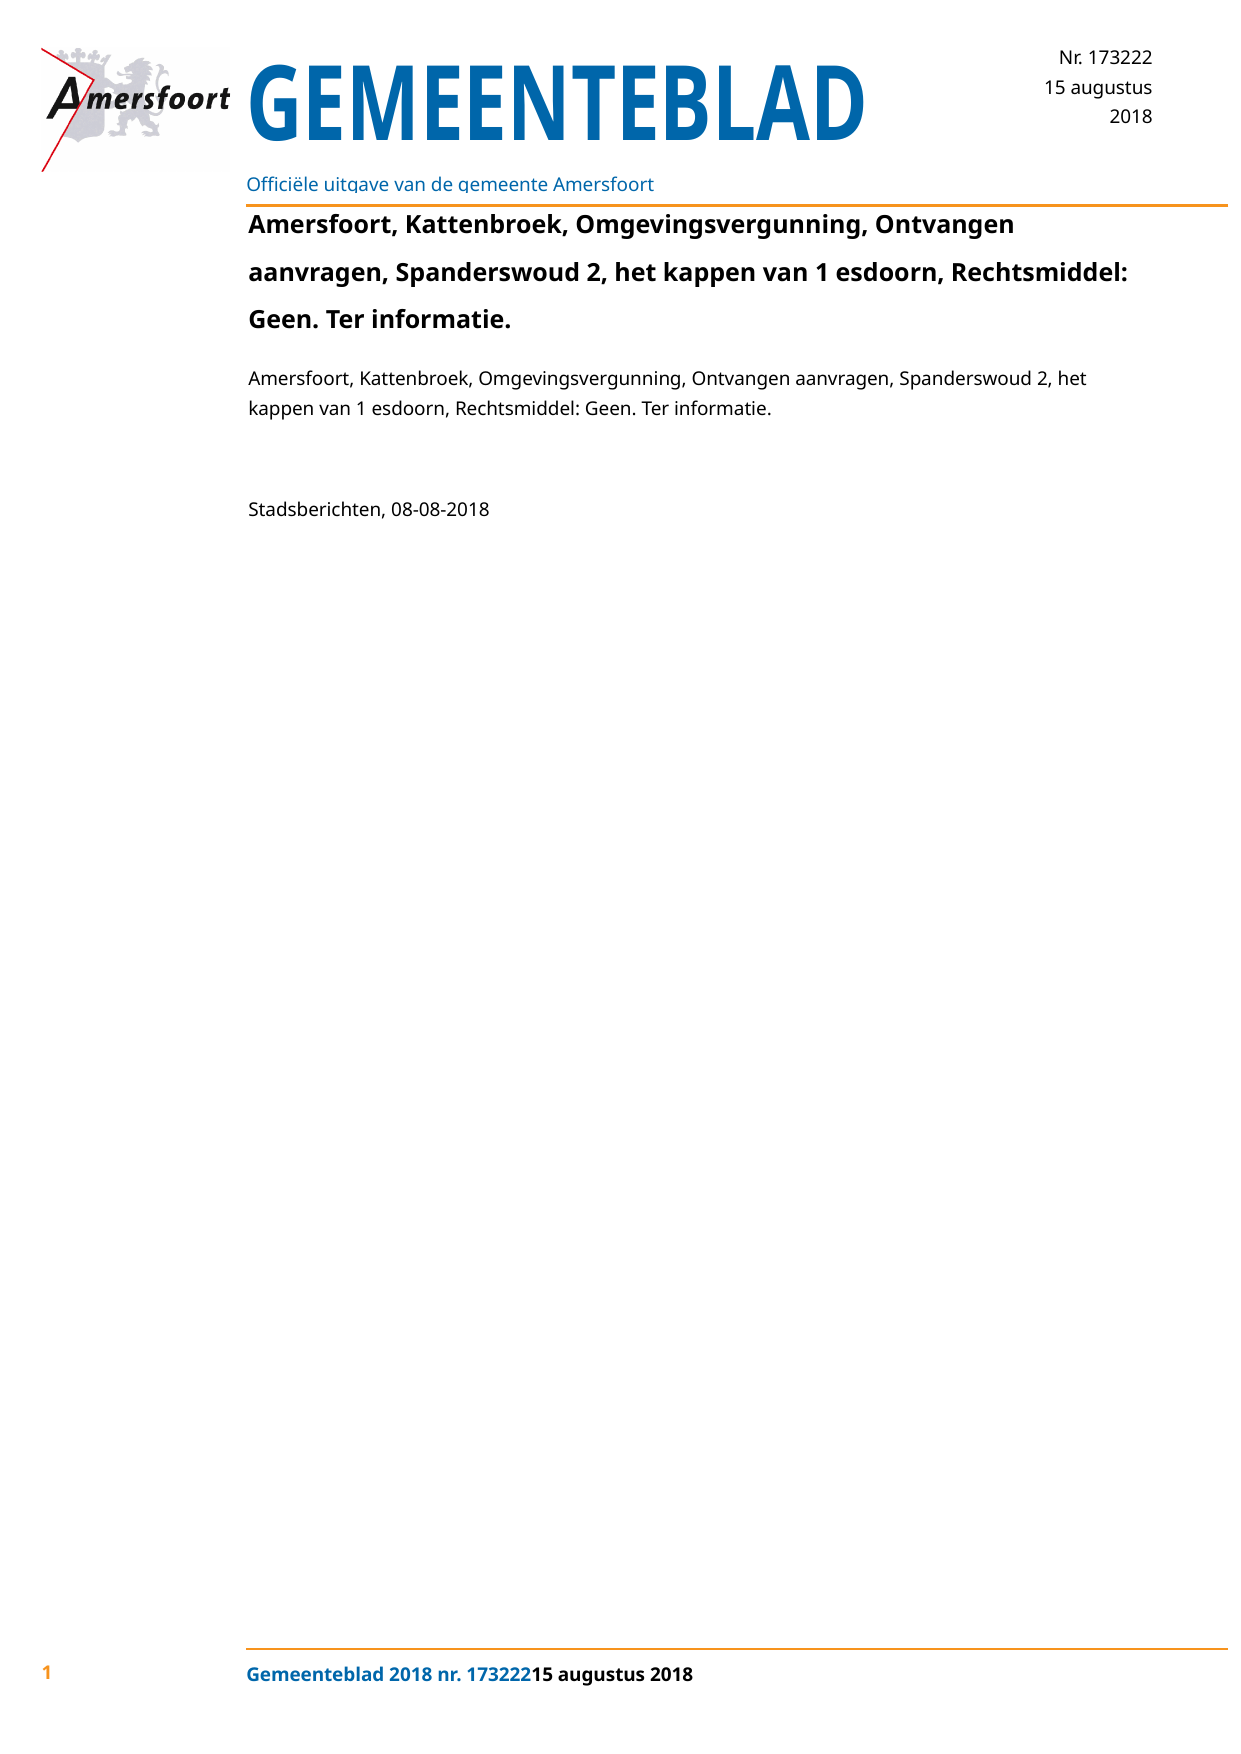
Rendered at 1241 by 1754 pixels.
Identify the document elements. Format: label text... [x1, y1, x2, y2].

picture [41, 47, 231, 172]
text Stadsberichten, 08-08-2018 [248, 496, 1152, 522]
text Amersfoort, Kattenbroek, Omgevingsvergunning, Ontvangen aanvragen, Spanderswoud 2, het kappen van 1 esdoorn, Rechtsmiddel: Geen. Ter informatie. [248, 207, 1152, 336]
text Amersfoort, Kattenbroek, Omgevingsvergunning, Ontvangen aanvragen, Spanderswoud 2, het kappen van 1 esdoorn, Rechtsmiddel: Geen. Ter informatie. [248, 366, 1152, 421]
